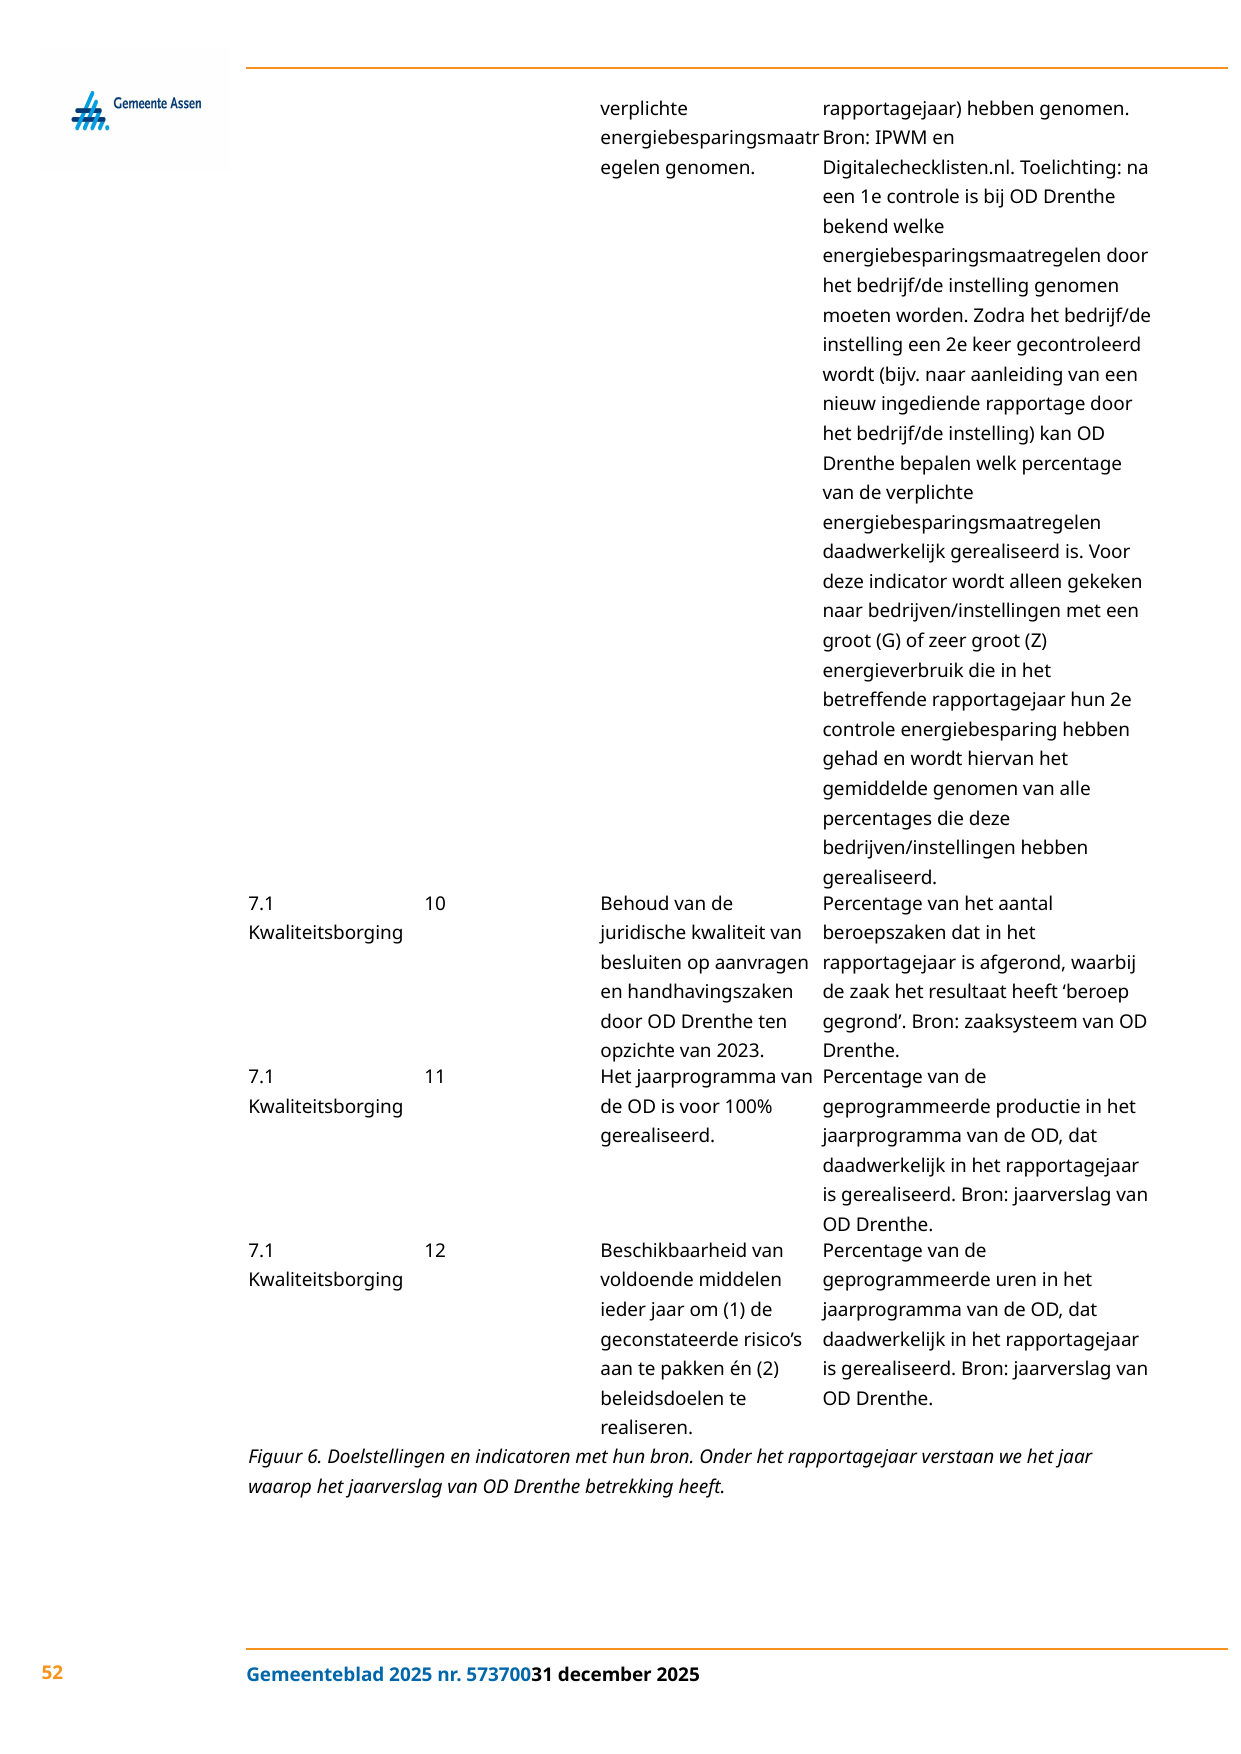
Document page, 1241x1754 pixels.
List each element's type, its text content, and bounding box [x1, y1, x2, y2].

table_cell 7.1 Kwaliteitsborging [248, 1237, 424, 1440]
table_cell [424, 95, 600, 890]
table_cell Behoud van de juridische kwaliteit van besluiten op aanvragen en handhavingszaken door OD Drenthe ten opzichte van 2023. [600, 890, 822, 1063]
table_cell 10 [424, 890, 600, 1063]
table_cell 11 [424, 1063, 600, 1237]
table_cell Beschikbaarheid van voldoende middelen ieder jaar om (1) de geconstateerde risico’s aan te pakken én (2) beleidsdoelen te realiseren. [600, 1237, 822, 1440]
text Figuur 6. Doelstellingen en indicatoren met hun bron. Onder het rapportagejaar verstaan we het jaar waarop het jaarverslag van OD Drenthe betrekking heeft. [248, 1443, 1152, 1499]
picture [41, 47, 231, 172]
table_cell [248, 95, 424, 890]
table_cell Percentage van de geprogrammeerde uren in het jaarprogramma van de OD, dat daadwerkelijk in het rapportagejaar is gerealiseerd. Bron: jaarverslag van OD Drenthe. [822, 1237, 1152, 1440]
table_cell Percentage van de geprogrammeerde productie in het jaarprogramma van de OD, dat daadwerkelijk in het rapportagejaar is gerealiseerd. Bron: jaarverslag van OD Drenthe. [822, 1063, 1152, 1237]
table_cell Percentage van het aantal beroepszaken dat in het rapportagejaar is afgerond, waarbij de zaak het resultaat heeft ‘beroep gegrond’. Bron: zaaksysteem van OD Drenthe. [822, 890, 1152, 1063]
table_cell Het jaarprogramma van de OD is voor 100% gerealiseerd. [600, 1063, 822, 1237]
table_cell 12 [424, 1237, 600, 1440]
table_cell verplichte energiebesparingsmaatregelen genomen. [600, 95, 822, 890]
table_cell rapportagejaar) hebben genomen. Bron: IPWM en Digitalechecklisten.nl. Toelichting: na een 1e controle is bij OD Drenthe bekend welke energiebesparingsmaatregelen door het bedrijf/de instelling genomen moeten worden. Zodra het bedrijf/de instelling een 2e keer gecontroleerd wordt (bijv. naar aanleiding van een nieuw ingediende rapportage door het bedrijf/de instelling) kan OD Drenthe bepalen welk percentage van de verplichte energiebesparingsmaatregelen daadwerkelijk gerealiseerd is. Voor deze indicator wordt alleen gekeken naar bedrijven/instellingen met een groot (G) of zeer groot (Z) energieverbruik die in het betreffende rapportagejaar hun 2e controle energiebesparing hebben gehad en wordt hiervan het gemiddelde genomen van alle percentages die deze bedrijven/instellingen hebben gerealiseerd. [822, 95, 1152, 890]
table_cell 7.1 Kwaliteitsborging [248, 1063, 424, 1237]
table_cell 7.1 Kwaliteitsborging [248, 890, 424, 1063]
